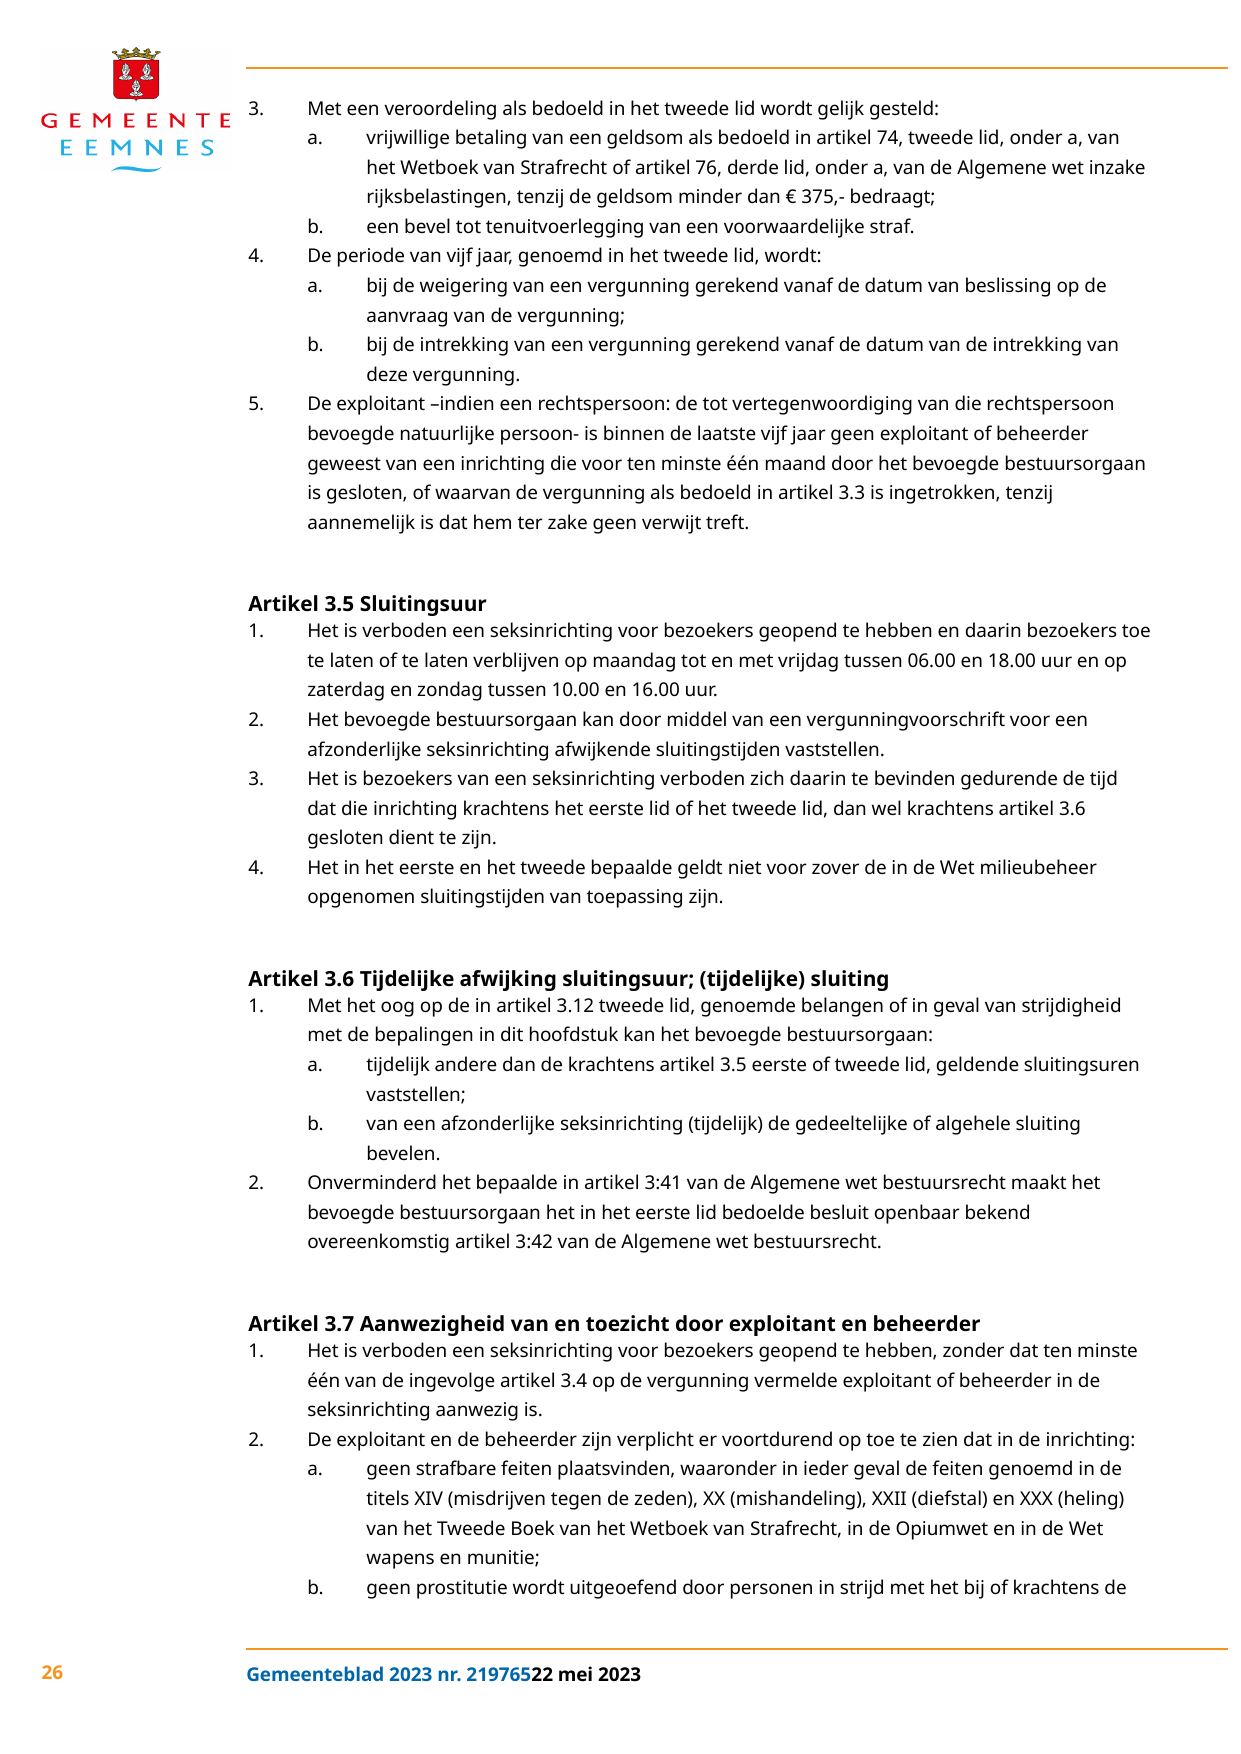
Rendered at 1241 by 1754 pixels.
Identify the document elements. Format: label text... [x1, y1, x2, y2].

list Het in het eerste en het tweede bepaalde geldt niet voor zover de in de Wet milieubeheer opgenomen sluitingstijden van toepassing zijn. [248, 854, 1152, 909]
list Het is bezoekers van een seksinrichting verboden zich daarin te bevinden gedurende de tijd dat die inrichting krachtens het eerste lid of het tweede lid, dan wel krachtens artikel 3.6 gesloten dient te zijn. [248, 765, 1152, 850]
list De exploitant –indien een rechtspersoon: de tot vertegenwoordiging van die rechtspersoon bevoegde natuurlijke persoon- is binnen de laatste vijf jaar geen exploitant of beheerder geweest van een inrichting die voor ten minste één maand door het bevoegde bestuursorgaan is gesloten, of waarvan de vergunning als bedoeld in artikel 3.3 is ingetrokken, tenzij aannemelijk is dat hem ter zake geen verwijt treft. [248, 391, 1152, 535]
list De periode van vijf jaar, genoemd in het tweede lid, wordt: [248, 243, 1152, 268]
list Het bevoegde bestuursorgaan kan door middel van een vergunningvoorschrift voor een afzonderlijke seksinrichting afwijkende sluitingstijden vaststellen. [248, 706, 1152, 761]
list bij de weigering van een vergunning gerekend vanaf de datum van beslissing op de aanvraag van de vergunning; [307, 272, 1152, 328]
list bij de intrekking van een vergunning gerekend vanaf de datum van de intrekking van deze vergunning. [307, 331, 1152, 387]
list vrijwillige betaling van een geldsom als bedoeld in artikel 74, tweede lid, onder a, van het Wetboek van Strafrecht of artikel 76, derde lid, onder a, van de Algemene wet inzake rijksbelastingen, tenzij de geldsom minder dan € 375,- bedraagt; [307, 124, 1152, 209]
list Met een veroordeling als bedoeld in het tweede lid wordt gelijk gesteld: [248, 95, 1152, 121]
list geen strafbare feiten plaatsvinden, waaronder in ieder geval de feiten genoemd in de titels XIV (misdrijven tegen de zeden), XX (mishandeling), XXII (diefstal) en XXX (heling) van het Tweede Boek van het Wetboek van Strafrecht, in de Opiumwet en in de Wet wapens en munitie; [307, 1456, 1152, 1570]
text Artikel 3.7 Aanwezigheid van en toezicht door exploitant en beheerder [248, 1309, 1152, 1337]
picture [41, 47, 231, 172]
list Het is verboden een seksinrichting voor bezoekers geopend te hebben, zonder dat ten minste één van de ingevolge artikel 3.4 op de vergunning vermelde exploitant of beheerder in de seksinrichting aanwezig is. [248, 1337, 1152, 1422]
list De exploitant en de beheerder zijn verplicht er voortdurend op toe te zien dat in de inrichting: [248, 1426, 1152, 1452]
list een bevel tot tenuitvoerlegging van een voorwaardelijke straf. [307, 213, 1152, 239]
text Artikel 3.5 Sluitingsuur [248, 589, 1152, 617]
list van een afzonderlijke seksinrichting (tijdelijk) de gedeeltelijke of algehele sluiting bevelen. [307, 1110, 1152, 1166]
list Onverminderd het bepaalde in artikel 3:41 van de Algemene wet bestuursrecht maakt het bevoegde bestuursorgaan het in het eerste lid bedoelde besluit openbaar bekend overeenkomstig artikel 3:42 van de Algemene wet bestuursrecht. [248, 1169, 1152, 1254]
list Met het oog op de in artikel 3.12 tweede lid, genoemde belangen of in geval van strijdigheid met de bepalingen in dit hoofdstuk kan het bevoegde bestuursorgaan: [248, 992, 1152, 1047]
text Artikel 3.6 Tijdelijke afwijking sluitingsuur; (tijdelijke) sluiting [248, 964, 1152, 992]
list geen prostitutie wordt uitgeoefend door personen in strijd met het bij of krachtens de [307, 1574, 1152, 1599]
list Het is verboden een seksinrichting voor bezoekers geopend te hebben en daarin bezoekers toe te laten of te laten verblijven op maandag tot en met vrijdag tussen 06.00 en 18.00 uur en op zaterdag en zondag tussen 10.00 en 16.00 uur. [248, 617, 1152, 702]
list tijdelijk andere dan de krachtens artikel 3.5 eerste of tweede lid, geldende sluitingsuren vaststellen; [307, 1051, 1152, 1107]
